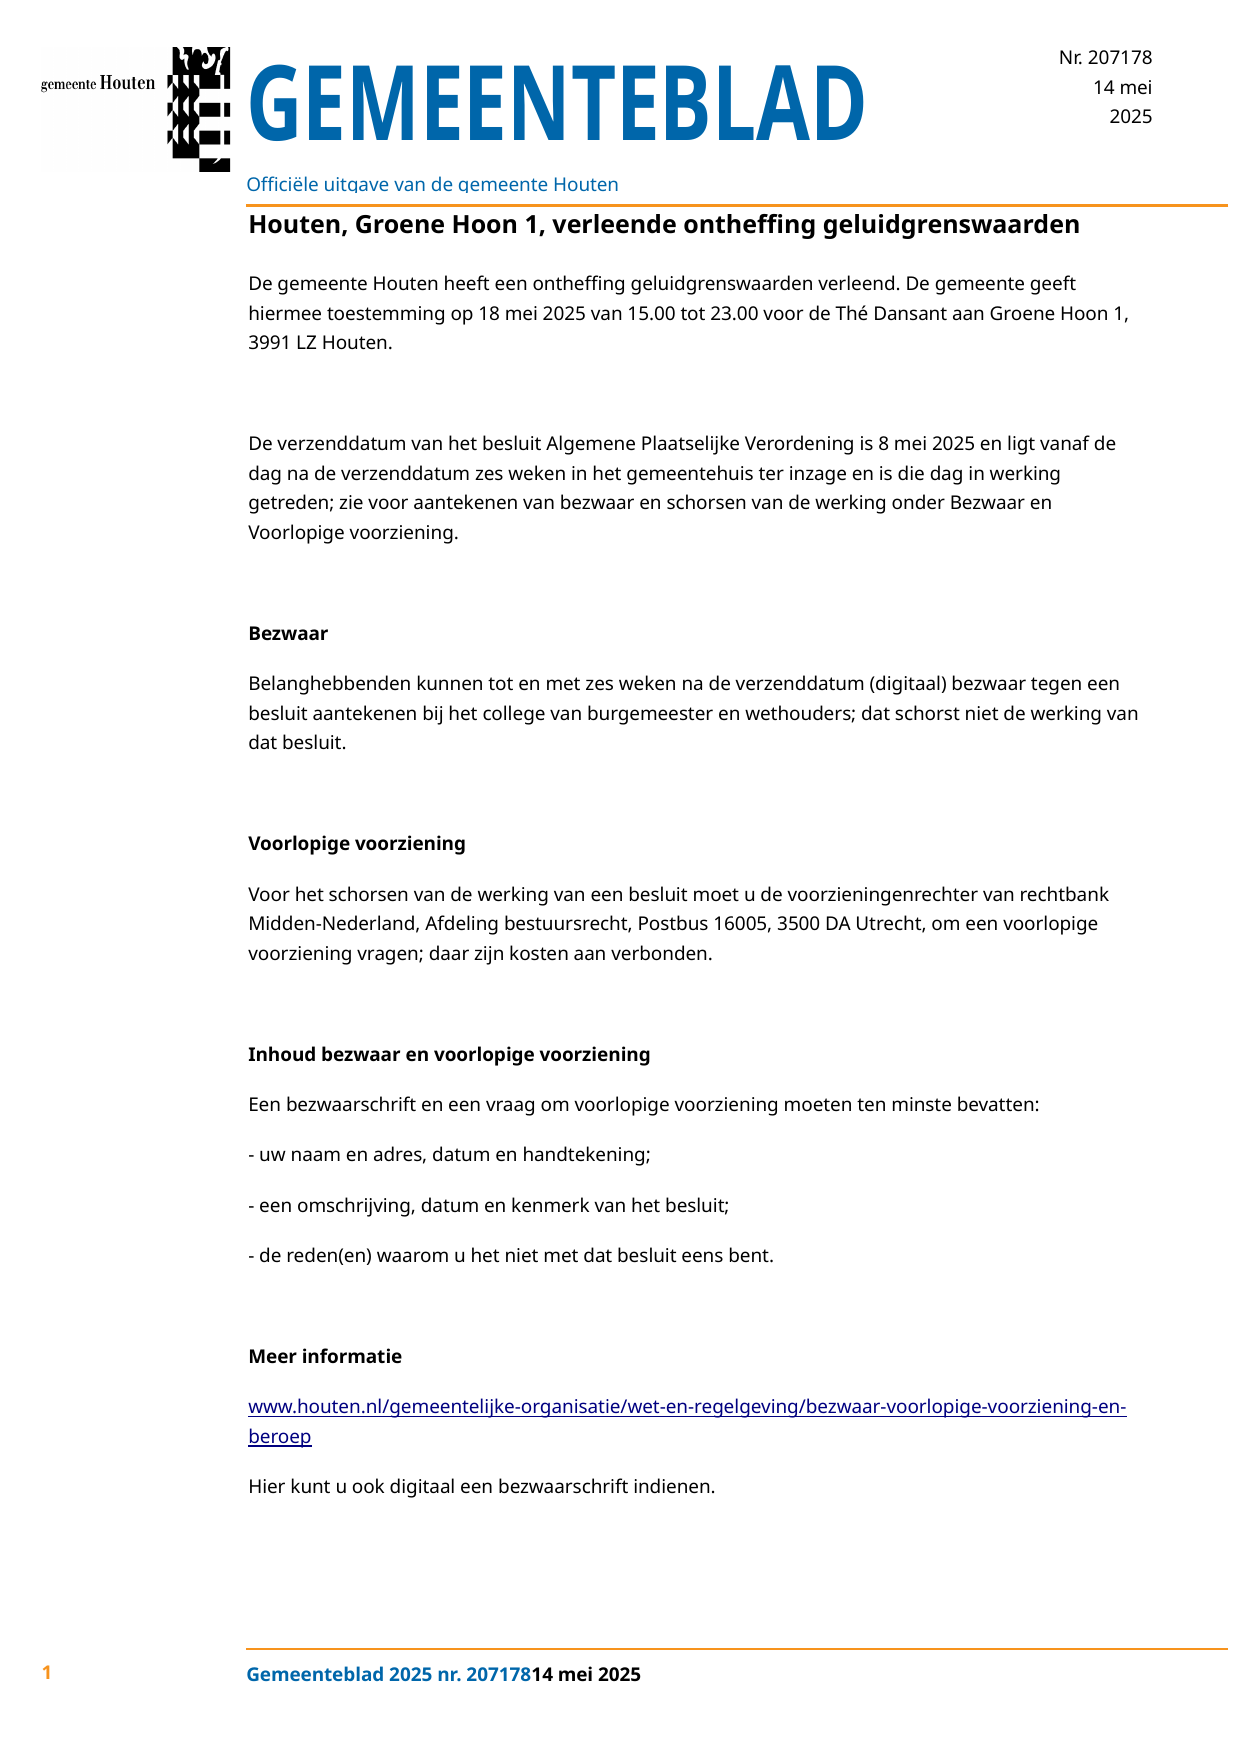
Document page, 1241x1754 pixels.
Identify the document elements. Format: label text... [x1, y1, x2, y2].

text Hier kunt u ook digitaal een bezwaarschrift indienen. [248, 1474, 1152, 1499]
text Bezwaar [248, 620, 1152, 646]
text Inhoud bezwaar en voorlopige voorziening [248, 1041, 1152, 1066]
text Een bezwaarschrift en een vraag om voorlopige voorziening moeten ten minste bevatten: [248, 1091, 1152, 1117]
picture [41, 47, 231, 172]
text Houten, Groene Hoon 1, verleende ontheffing geluidgrenswaarden [248, 207, 1152, 241]
text - een omschrijving, datum en kenmerk van het besluit; [248, 1192, 1152, 1218]
text De gemeente Houten heeft een ontheffing geluidgrenswaarden verleend. De gemeente geeft hiermee toestemming op 18 mei 2025 van 15.00 tot 23.00 voor de Thé Dansant aan Groene Hoon 1, 3991 LZ Houten. [248, 270, 1152, 355]
text Voor het schorsen van de werking van een besluit moet u de voorzieningenrechter van rechtbank Midden-Nederland, Afdeling bestuursrecht, Postbus 16005, 3500 DA Utrecht, om een voorlopige voorziening vragen; daar zijn kosten aan verbonden. [248, 881, 1152, 966]
text Belanghebbenden kunnen tot en met zes weken na de verzenddatum (digitaal) bezwaar tegen een besluit aantekenen bij het college van burgemeester en wethouders; dat schorst niet de werking van dat besluit. [248, 670, 1152, 755]
text - de reden(en) waarom u het niet met dat besluit eens bent. [248, 1242, 1152, 1268]
text De verzenddatum van het besluit Algemene Plaatselijke Verordening is 8 mei 2025 en ligt vanaf de dag na de verzenddatum zes weken in het gemeentehuis ter inzage en is die dag in werking getreden; zie voor aantekenen van bezwaar en schorsen van de werking onder Bezwaar en Voorlopige voorziening. [248, 430, 1152, 545]
text Meer informatie [248, 1343, 1152, 1369]
text Voorlopige voorziening [248, 830, 1152, 856]
text - uw naam en adres, datum en handtekening; [248, 1142, 1152, 1167]
text www.houten.nl/gemeentelijke-organisatie/wet-en-regelgeving/bezwaar-voorlopige-voorziening-en-beroep [248, 1394, 1152, 1449]
